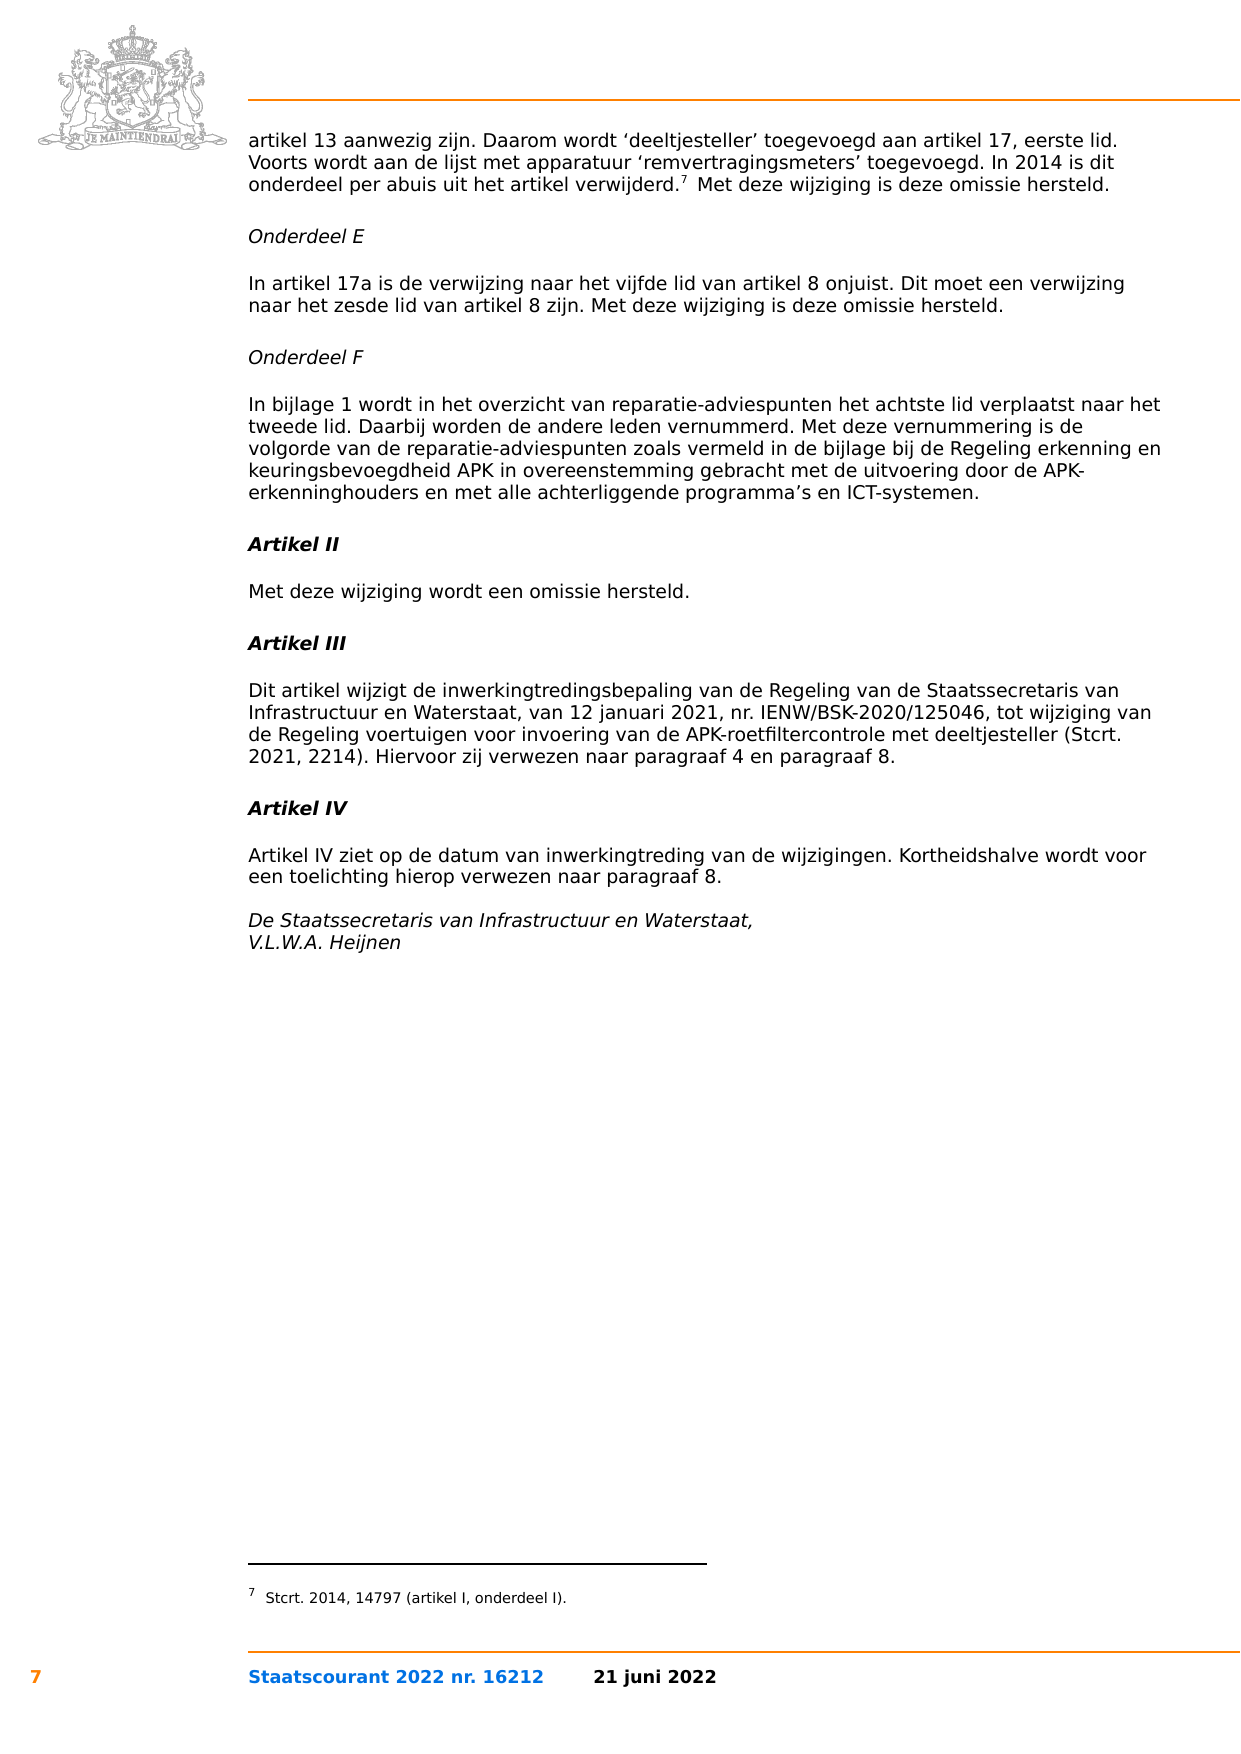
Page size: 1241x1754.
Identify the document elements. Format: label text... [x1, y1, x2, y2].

text Stcrt. 2014, 14797 (artikel I, onderdeel I). [248, 1586, 1163, 1608]
text Dit artikel wijzigt de inwerkingtredingsbepaling van de Regeling van de Staatssecretaris van Infrastructuur en Waterstaat, van 12 januari 2021, nr. IENW/BSK-2020/125046, tot wijziging van de Regeling voertuigen voor invoering van de APK-roetfiltercontrole met deeltjesteller (Stcrt. 2021, 2214). Hiervoor zij verwezen naar paragraaf 4 en paragraaf 8. [248, 679, 1163, 767]
subtitle Onderdeel F [248, 347, 1163, 369]
text De Staatssecretaris van Infrastructuur en Waterstaat, V.L.W.A. Heijnen [248, 910, 1163, 954]
text Met deze wijziging wordt een omissie hersteld. [248, 581, 1163, 603]
subtitle Artikel II [248, 534, 1163, 556]
subtitle Artikel III [248, 633, 1163, 654]
subtitle Artikel IV [248, 797, 1163, 819]
text Artikel IV ziet op de datum van inwerkingtreding van de wijzigingen. Kortheidshalve wordt voor een toelichting hierop verwezen naar paragraaf 8. [248, 844, 1163, 888]
text In artikel 17a is de verwijzing naar het vijfde lid van artikel 8 onjuist. Dit moet een verwijzing naar het zesde lid van artikel 8 zijn. Met deze wijziging is deze omissie hersteld. [248, 273, 1163, 317]
subtitle Onderdeel E [248, 226, 1163, 248]
text In bijlage 1 wordt in het overzicht van reparatie-adviespunten het achtste lid verplaatst naar het tweede lid. Daarbij worden de andere leden vernummerd. Met deze vernummering is de volgorde van de reparatie-adviespunten zoals vermeld in de bijlage bij de Regeling erkenning en keuringsbevoegdheid APK in overeenstemming gebracht met de uitvoering door de APK-erkenninghouders en met alle achterliggende programma’s en ICT-systemen. [248, 394, 1163, 504]
picture [38, 25, 227, 150]
text artikel 13 aanwezig zijn. Daarom wordt ‘deeltjesteller’ toegevoegd aan artikel 17, eerste lid. Voorts wordt aan de lijst met apparatuur ‘remvertragingsmeters’ toegevoegd. In 2014 is dit onderdeel per abuis uit het artikel verwijderd. Met deze wijziging is deze omissie hersteld. [248, 130, 1163, 196]
